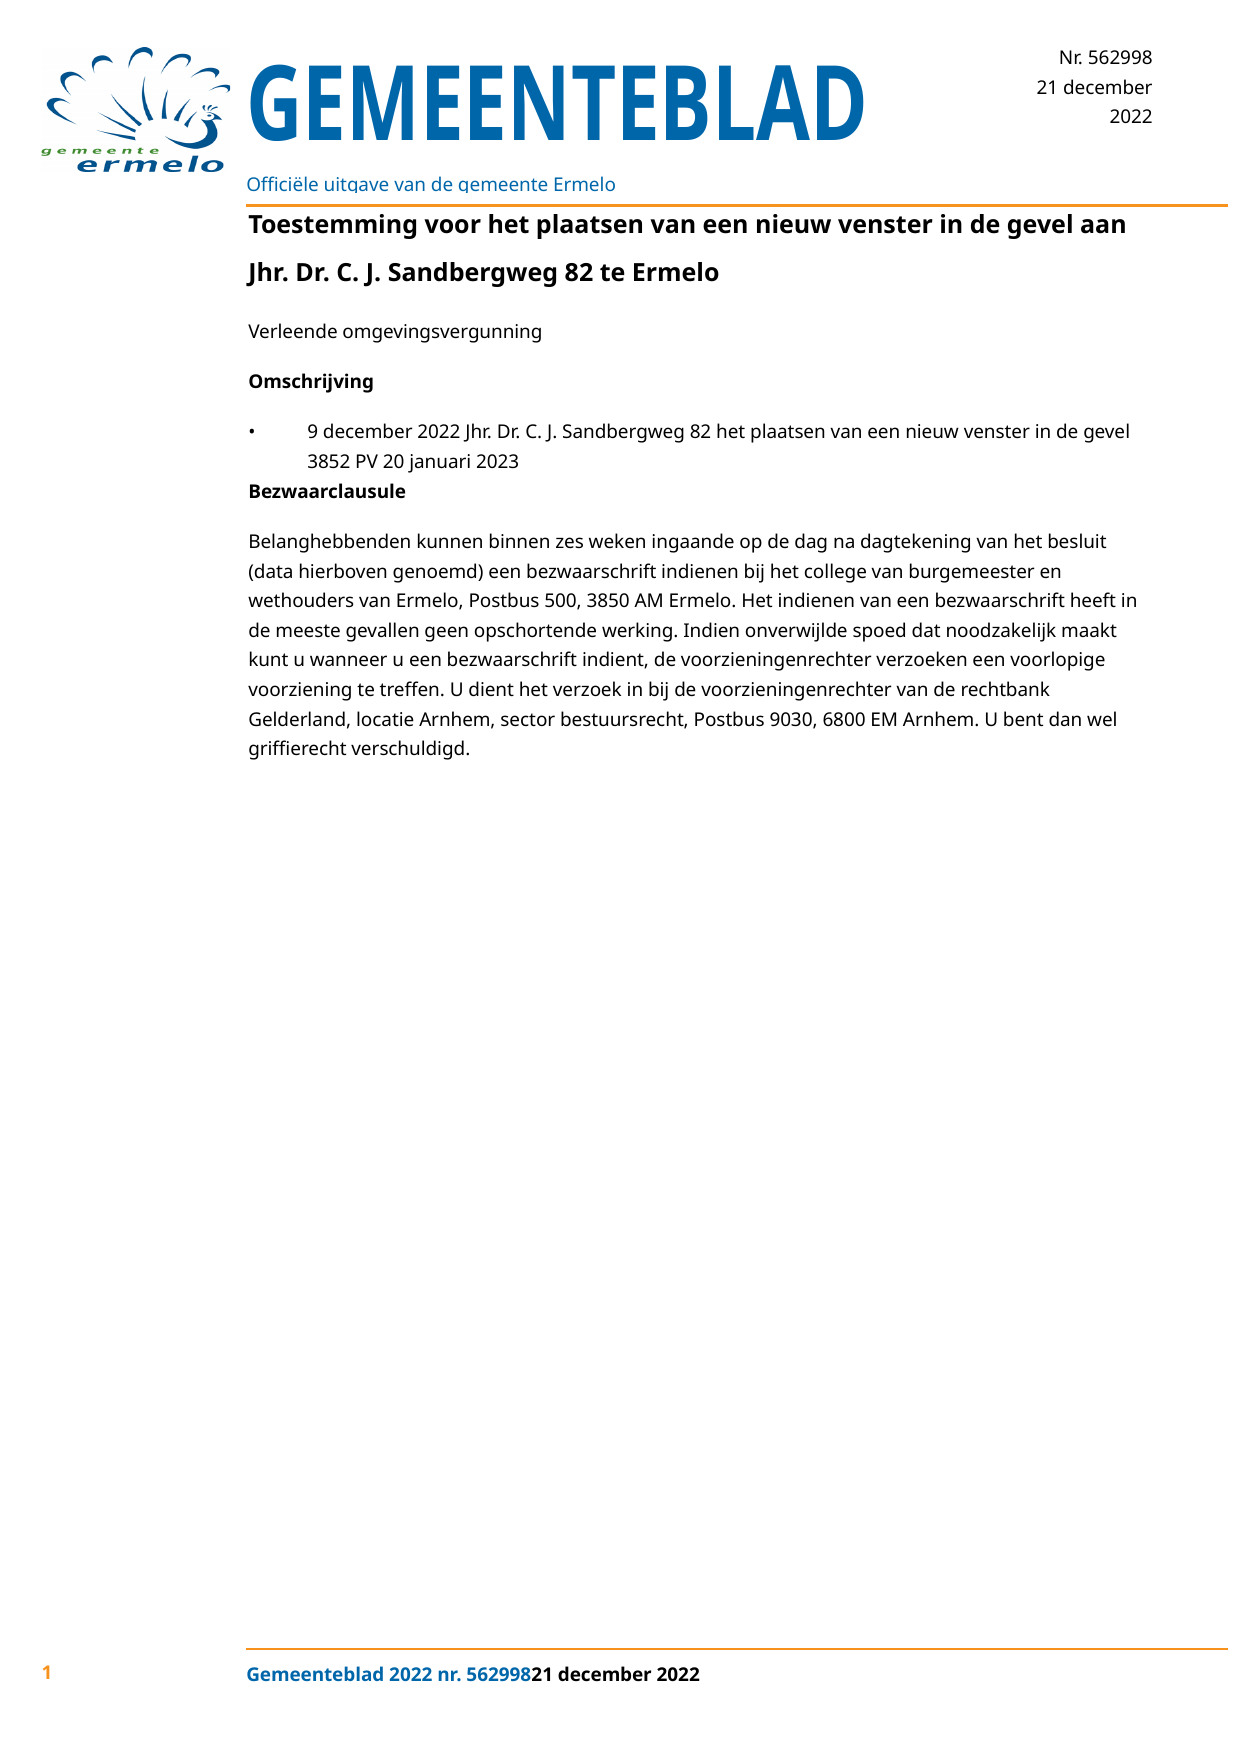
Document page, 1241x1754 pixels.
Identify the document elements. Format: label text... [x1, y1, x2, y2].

picture [41, 47, 231, 172]
text Omschrijving [248, 368, 1152, 394]
list 9 december 2022 Jhr. Dr. C. J. Sandbergweg 82 het plaatsen van een nieuw venster in de gevel 3852 PV 20 januari 2023 [248, 419, 1152, 474]
text Belanghebbenden kunnen binnen zes weken ingaande op de dag na dagtekening van het besluit (data hierboven genoemd) een bezwaarschrift indienen bij het college van burgemeester en wethouders van Ermelo, Postbus 500, 3850 AM Ermelo. Het indienen van een bezwaarschrift heeft in de meeste gevallen geen opschortende werking. Indien onverwijlde spoed dat noodzakelijk maakt kunt u wanneer u een bezwaarschrift indient, de voorzieningenrechter verzoeken een voorlopige voorziening te treffen. U dient het verzoek in bij de voorzieningenrechter van de rechtbank Gelderland, locatie Arnhem, sector bestuursrecht, Postbus 9030, 6800 EM Arnhem. U bent dan wel griffierecht verschuldigd. [248, 528, 1152, 761]
text Bezwaarclausule [248, 478, 1152, 504]
text Toestemming voor het plaatsen van een nieuw venster in de gevel aan Jhr. Dr. C. J. Sandbergweg 82 te Ermelo [248, 207, 1152, 288]
text Verleende omgevingsvergunning [248, 318, 1152, 344]
